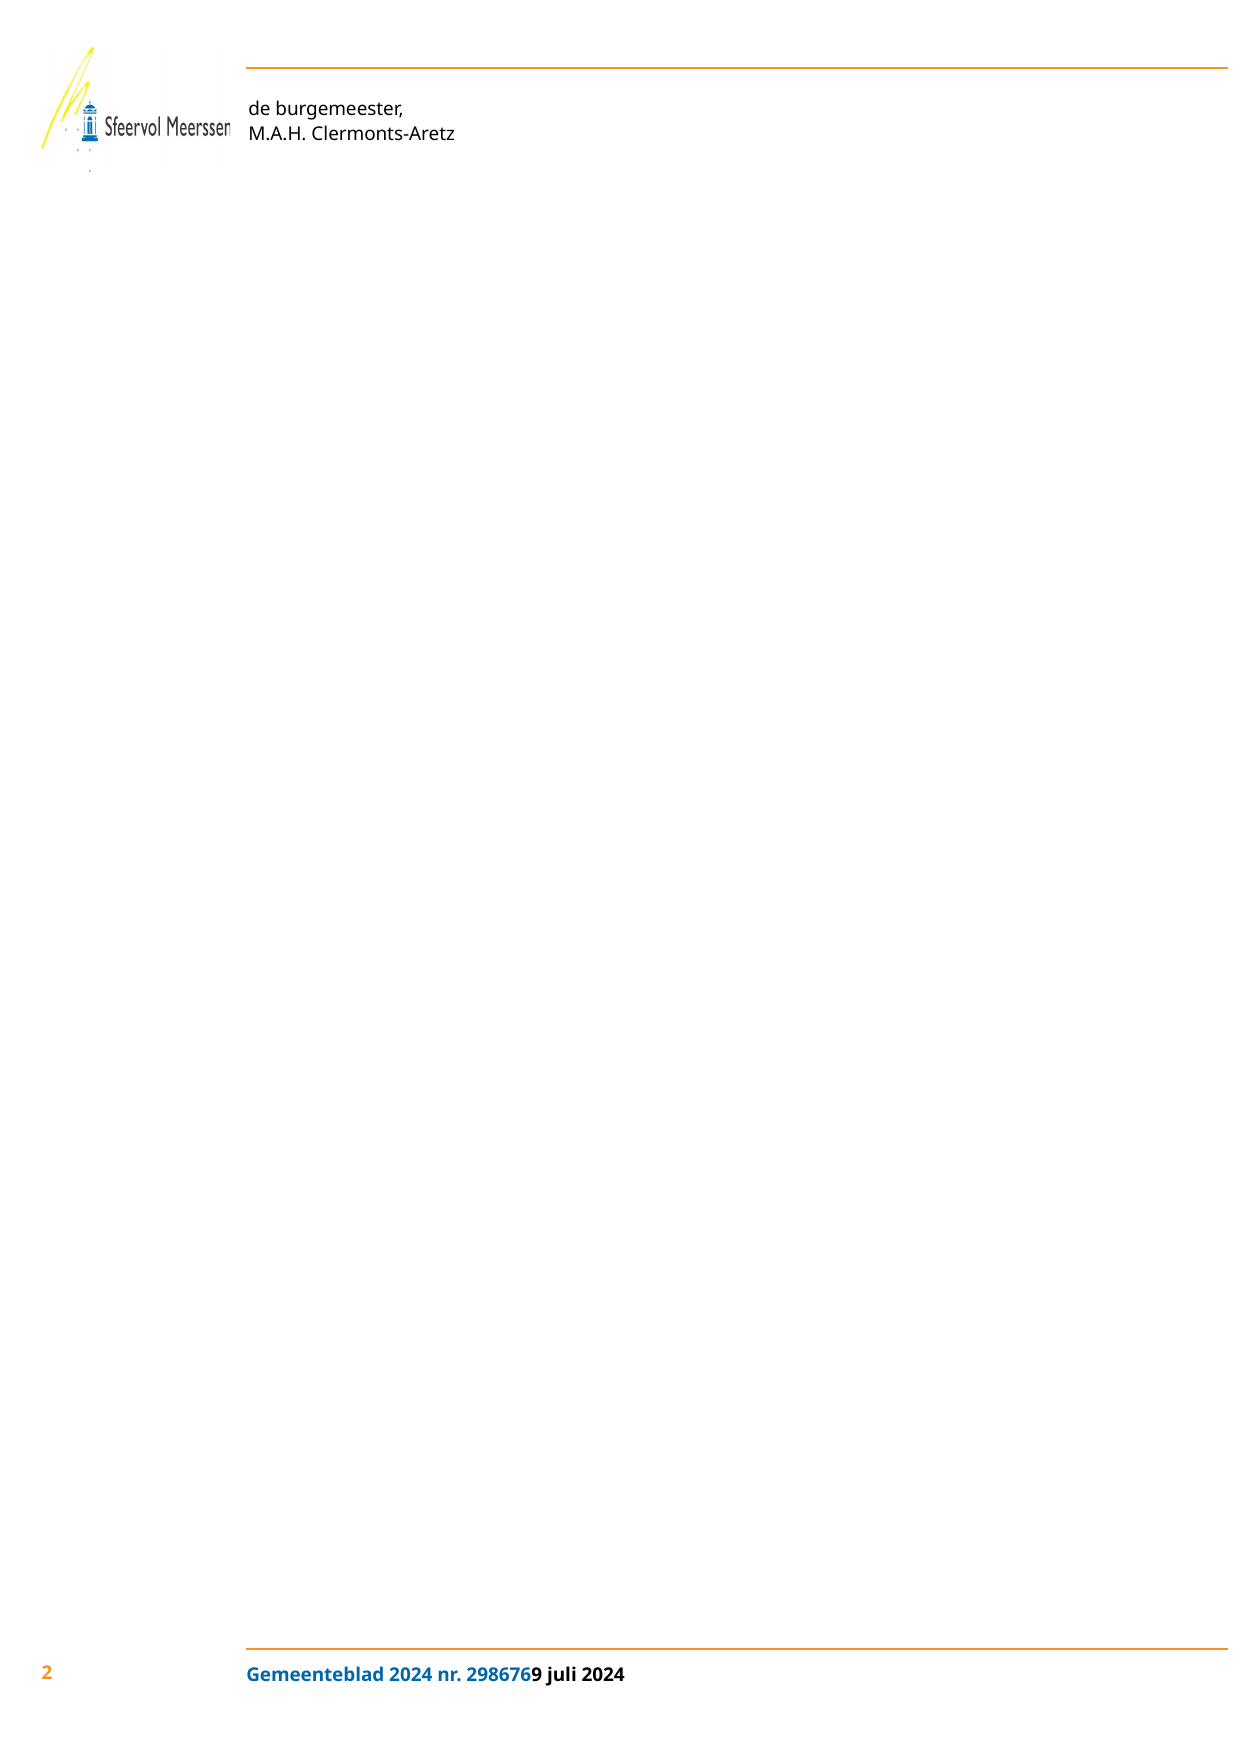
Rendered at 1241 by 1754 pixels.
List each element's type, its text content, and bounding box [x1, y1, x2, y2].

picture [41, 47, 231, 172]
text de burgemeester, [248, 95, 1152, 121]
text M.A.H. Clermonts-Aretz [248, 121, 1152, 146]
